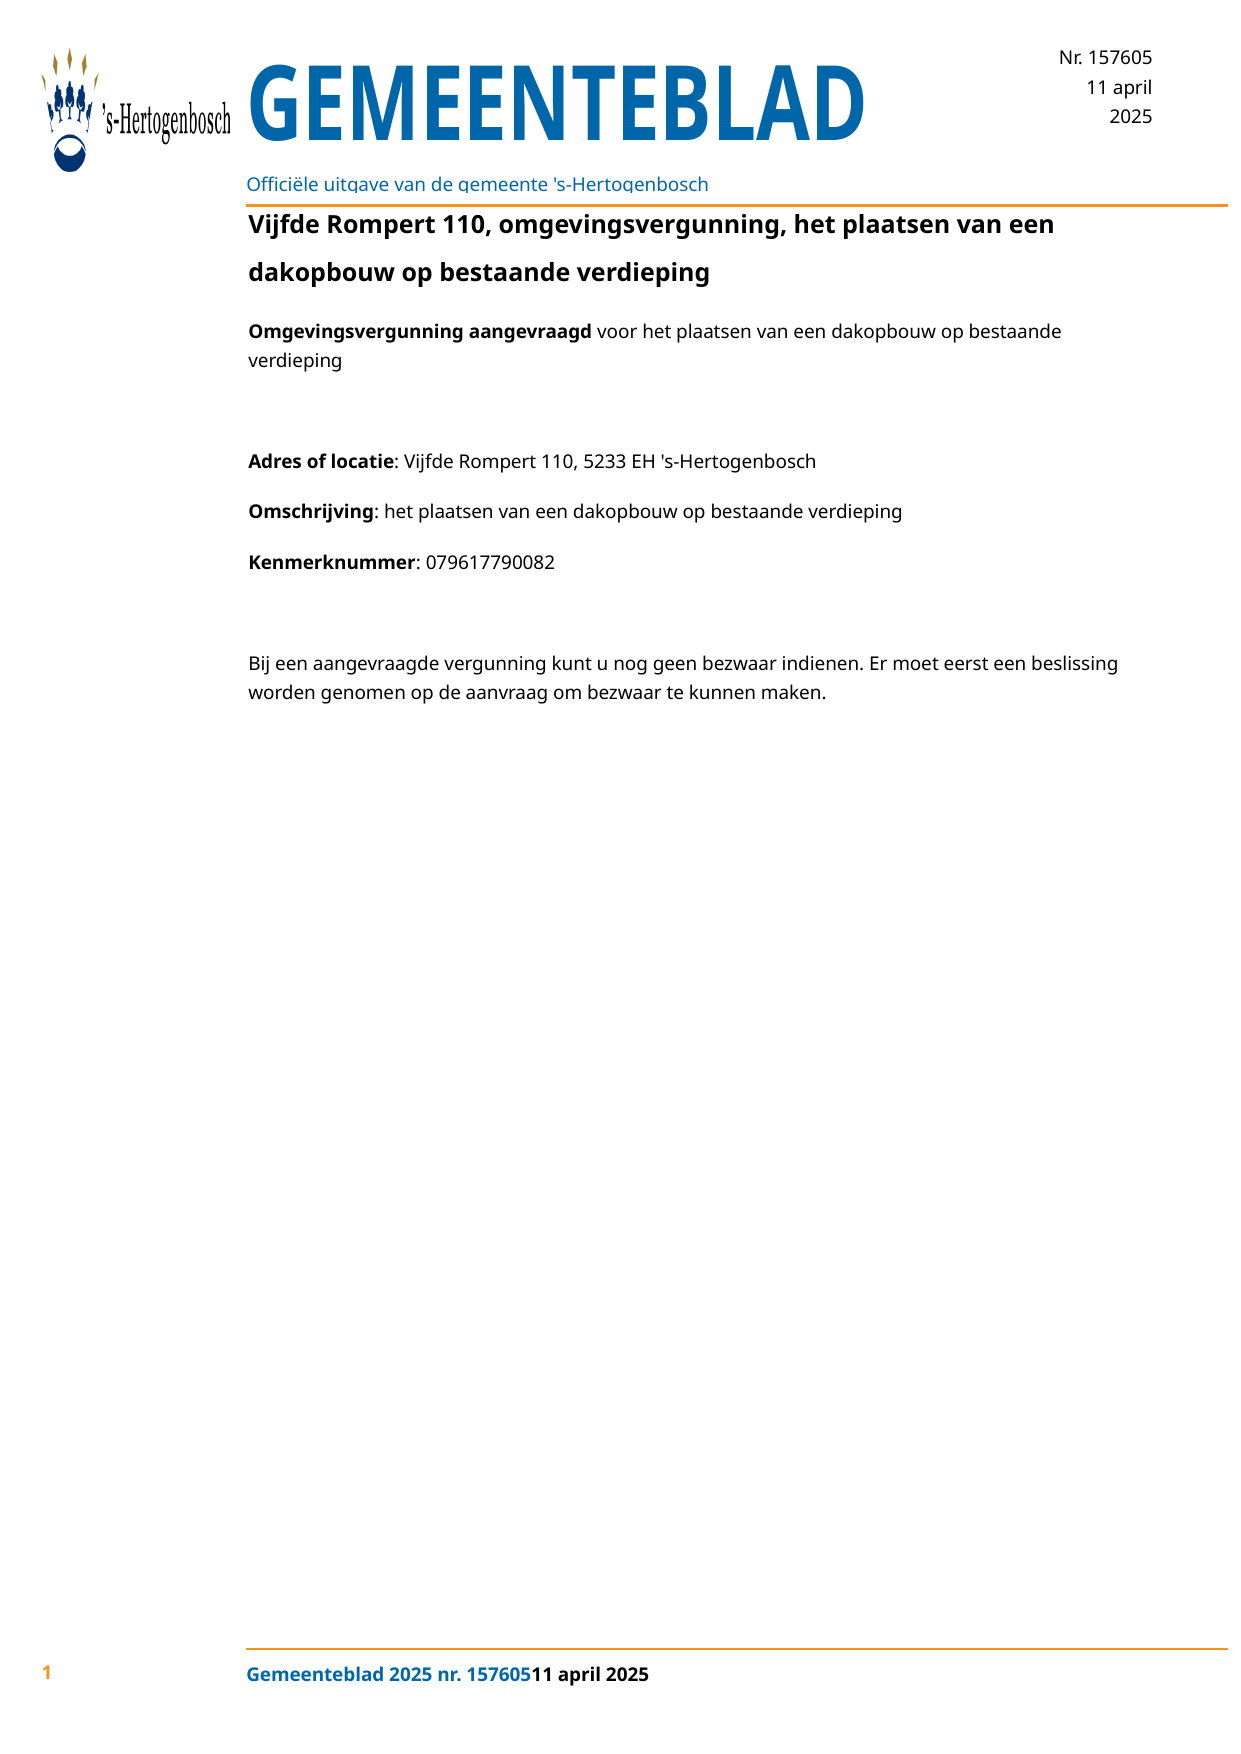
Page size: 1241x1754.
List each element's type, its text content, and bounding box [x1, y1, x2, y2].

text Omschrijving: het plaatsen van een dakopbouw op bestaande verdieping [248, 499, 1152, 524]
text Adres of locatie: Vijfde Rompert 110, 5233 EH 's-Hertogenbosch [248, 448, 1152, 474]
text Bij een aangevraagde vergunning kunt u nog geen bezwaar indienen. Er moet eerst een beslissing worden genomen op de aanvraag om bezwaar te kunnen maken. [248, 650, 1152, 705]
text Kenmerknummer: 079617790082 [248, 549, 1152, 575]
text Vijfde Rompert 110, omgevingsvergunning, het plaatsen van een dakopbouw op bestaande verdieping [248, 207, 1152, 288]
picture [41, 47, 231, 172]
text Omgevingsvergunning aangevraagd voor het plaatsen van een dakopbouw op bestaande verdieping [248, 318, 1152, 373]
